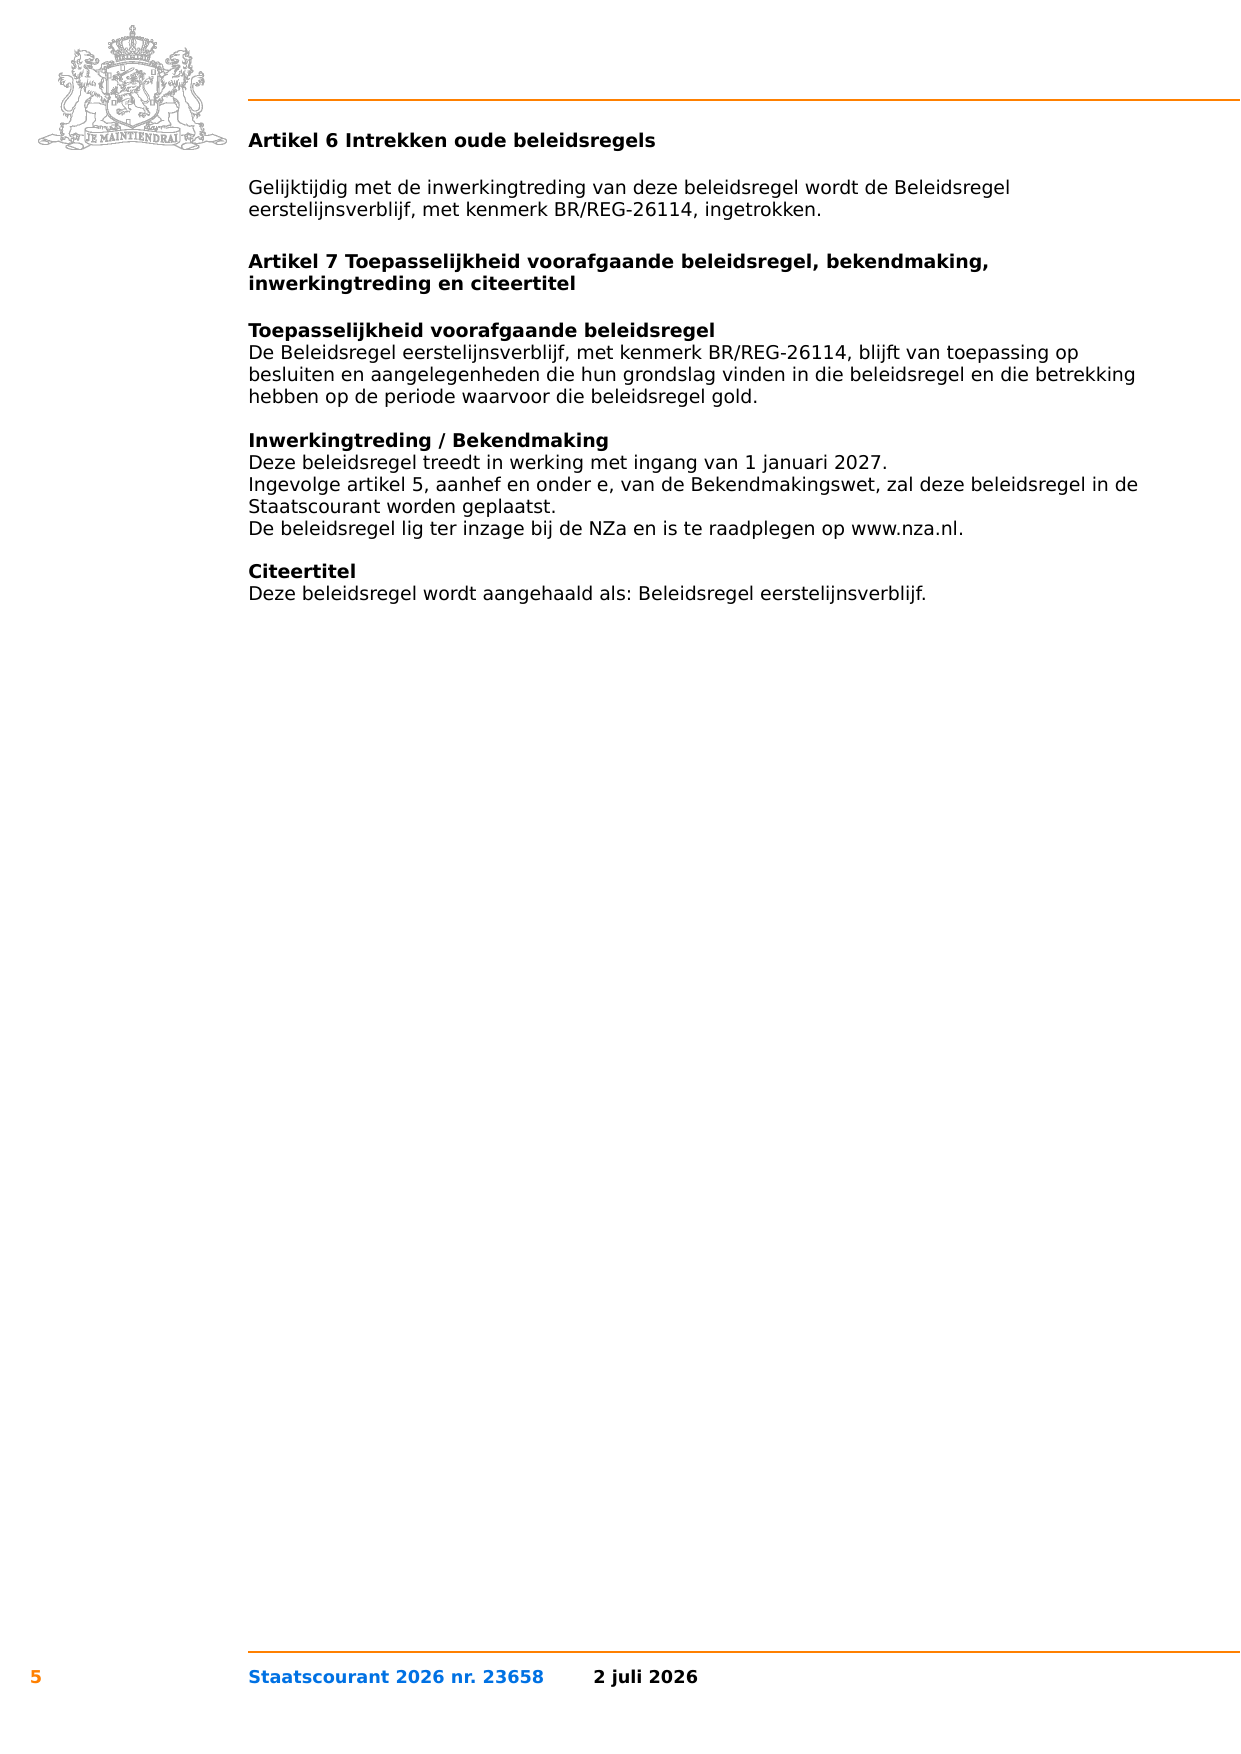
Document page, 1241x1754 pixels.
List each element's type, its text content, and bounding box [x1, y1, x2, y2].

subtitle Artikel 7 Toepasselijkheid voorafgaande beleidsregel, bekendmaking, inwerkingtreding en citeertitel [248, 251, 1163, 295]
subtitle Toepasselijkheid voorafgaande beleidsregel [248, 320, 1163, 342]
text Gelijktijdig met de inwerkingtreding van deze beleidsregel wordt de Beleidsregel eerstelijnsverblijf, met kenmerk BR/REG-26114, ingetrokken. [248, 177, 1163, 221]
text Ingevolge artikel 5, aanhef en onder e, van de Bekendmakingswet, zal deze beleidsregel in de Staatscourant worden geplaatst. [248, 473, 1163, 517]
subtitle Inwerkingtreding / Bekendmaking [248, 429, 1163, 452]
picture [38, 25, 227, 150]
text Deze beleidsregel wordt aangehaald als: Beleidsregel eerstelijnsverblijf. [248, 583, 1163, 605]
subtitle Citeertitel [248, 561, 1163, 583]
text De Beleidsregel eerstelijnsverblijf, met kenmerk BR/REG-26114, blijft van toepassing op besluiten en aangelegenheden die hun grondslag vinden in die beleidsregel en die betrekking hebben op de periode waarvoor die beleidsregel gold. [248, 342, 1163, 408]
text Deze beleidsregel treedt in werking met ingang van 1 januari 2027. [248, 452, 1163, 473]
subtitle Artikel 6 Intrekken oude beleidsregels [248, 130, 1163, 152]
text De beleidsregel lig ter inzage bij de NZa en is te raadplegen op www.nza.nl. [248, 517, 1163, 539]
